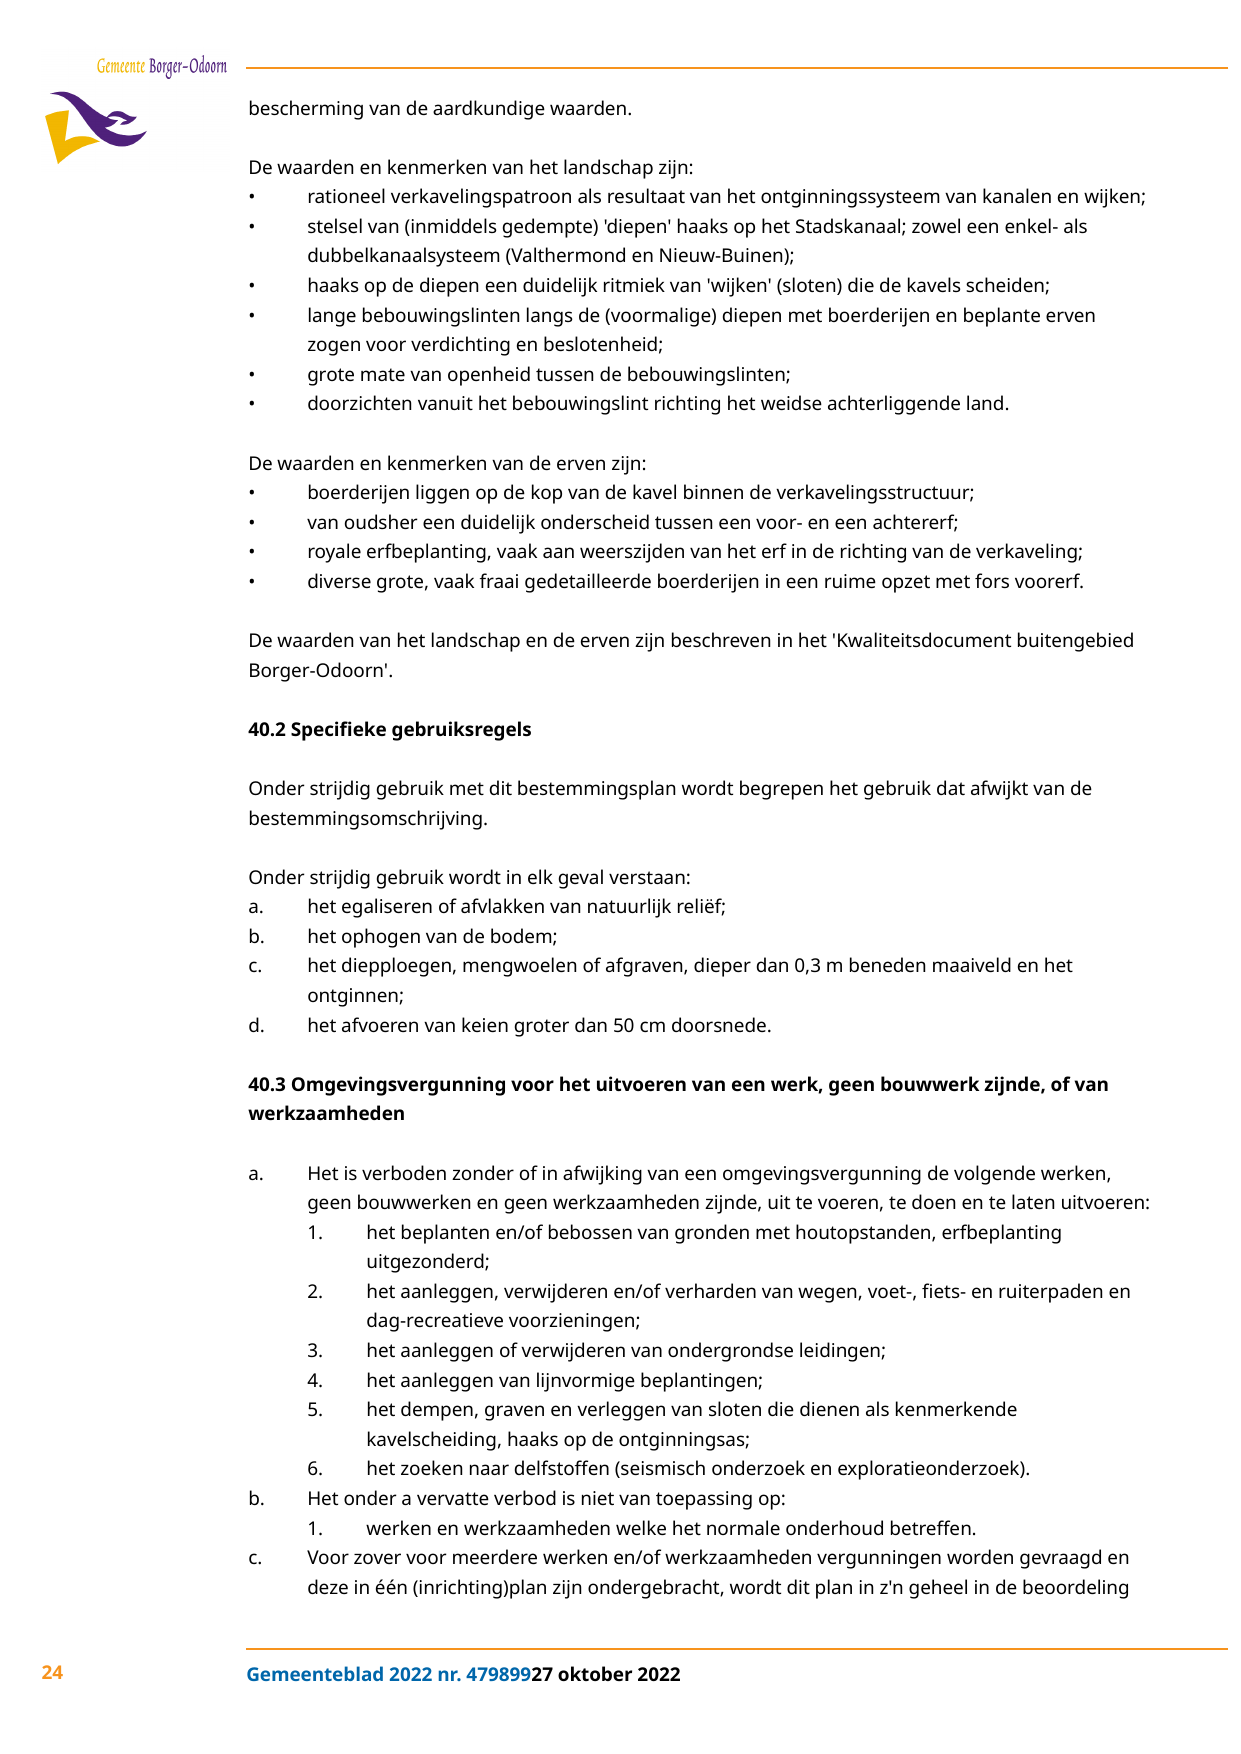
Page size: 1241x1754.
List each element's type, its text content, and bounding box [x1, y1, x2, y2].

list Het onder a vervatte verbod is niet van toepassing op: [248, 1485, 1152, 1511]
list royale erfbeplanting, vaak aan weerszijden van het erf in de richting van de verkaveling; [248, 538, 1152, 564]
list het beplanten en/of bebossen van gronden met houtopstanden, erfbeplanting uitgezonderd; [307, 1219, 1152, 1274]
list het aanleggen van lijnvormige beplantingen; [307, 1367, 1152, 1393]
text 40.2 Specifieke gebruiksregels [248, 716, 1152, 742]
list Voor zover voor meerdere werken en/of werkzaamheden vergunningen worden gevraagd en deze in één (inrichting)plan zijn ondergebracht, wordt dit plan in z'n geheel in de beoordeling [248, 1544, 1152, 1600]
list het aanleggen of verwijderen van ondergrondse leidingen; [307, 1337, 1152, 1363]
picture [41, 47, 231, 172]
list rationeel verkavelingspatroon als resultaat van het ontginningssysteem van kanalen en wijken; [248, 183, 1152, 209]
text 40.3 Omgevingsvergunning voor het uitvoeren van een werk, geen bouwwerk zijnde, of van werkzaamheden [248, 1071, 1152, 1126]
text Onder strijdig gebruik wordt in elk geval verstaan: [248, 864, 1152, 890]
list het afvoeren van keien groter dan 50 cm doorsnede. [248, 1012, 1152, 1038]
list het aanleggen, verwijderen en/of verharden van wegen, voet-, fiets- en ruiterpaden en dag-recreatieve voorzieningen; [307, 1278, 1152, 1333]
list diverse grote, vaak fraai gedetailleerde boerderijen in een ruime opzet met fors voorerf. [248, 568, 1152, 594]
list boerderijen liggen op de kop van de kavel binnen de verkavelingsstructuur; [248, 479, 1152, 505]
list het dempen, graven en verleggen van sloten die dienen als kenmerkende kavelscheiding, haaks op de ontginningsas; [307, 1396, 1152, 1452]
list doorzichten vanuit het bebouwingslint richting het weidse achterliggende land. [248, 391, 1152, 416]
text De waarden en kenmerken van het landschap zijn: [248, 154, 1152, 180]
list haaks op de diepen een duidelijk ritmiek van 'wijken' (sloten) die de kavels scheiden; [248, 272, 1152, 298]
list werken en werkzaamheden welke het normale onderhoud betreffen. [307, 1515, 1152, 1541]
list het ophogen van de bodem; [248, 923, 1152, 949]
text De waarden van het landschap en de erven zijn beschreven in het 'Kwaliteitsdocument buitengebied Borger-Odoorn'. [248, 627, 1152, 683]
text bescherming van de aardkundige waarden. [248, 95, 1152, 121]
list het diepploegen, mengwoelen of afgraven, dieper dan 0,3 m beneden maaiveld en het ontginnen; [248, 953, 1152, 1008]
list van oudsher een duidelijk onderscheid tussen een voor- en een achtererf; [248, 509, 1152, 535]
list het egaliseren of afvlakken van natuurlijk reliëf; [248, 893, 1152, 919]
list het zoeken naar delfstoffen (seismisch onderzoek en exploratieonderzoek). [307, 1456, 1152, 1481]
list lange bebouwingslinten langs de (voormalige) diepen met boerderijen en beplante erven zogen voor verdichting en beslotenheid; [248, 302, 1152, 357]
list grote mate van openheid tussen de bebouwingslinten; [248, 361, 1152, 387]
list Het is verboden zonder of in afwijking van een omgevingsvergunning de volgende werken, geen bouwwerken en geen werkzaamheden zijnde, uit te voeren, te doen en te laten uitvoeren: [248, 1160, 1152, 1215]
text De waarden en kenmerken van de erven zijn: [248, 450, 1152, 476]
list stelsel van (inmiddels gedempte) 'diepen' haaks op het Stadskanaal; zowel een enkel- als dubbelkanaalsysteem (Valthermond en Nieuw-Buinen); [248, 213, 1152, 268]
text Onder strijdig gebruik met dit bestemmingsplan wordt begrepen het gebruik dat afwijkt van de bestemmingsomschrijving. [248, 775, 1152, 831]
